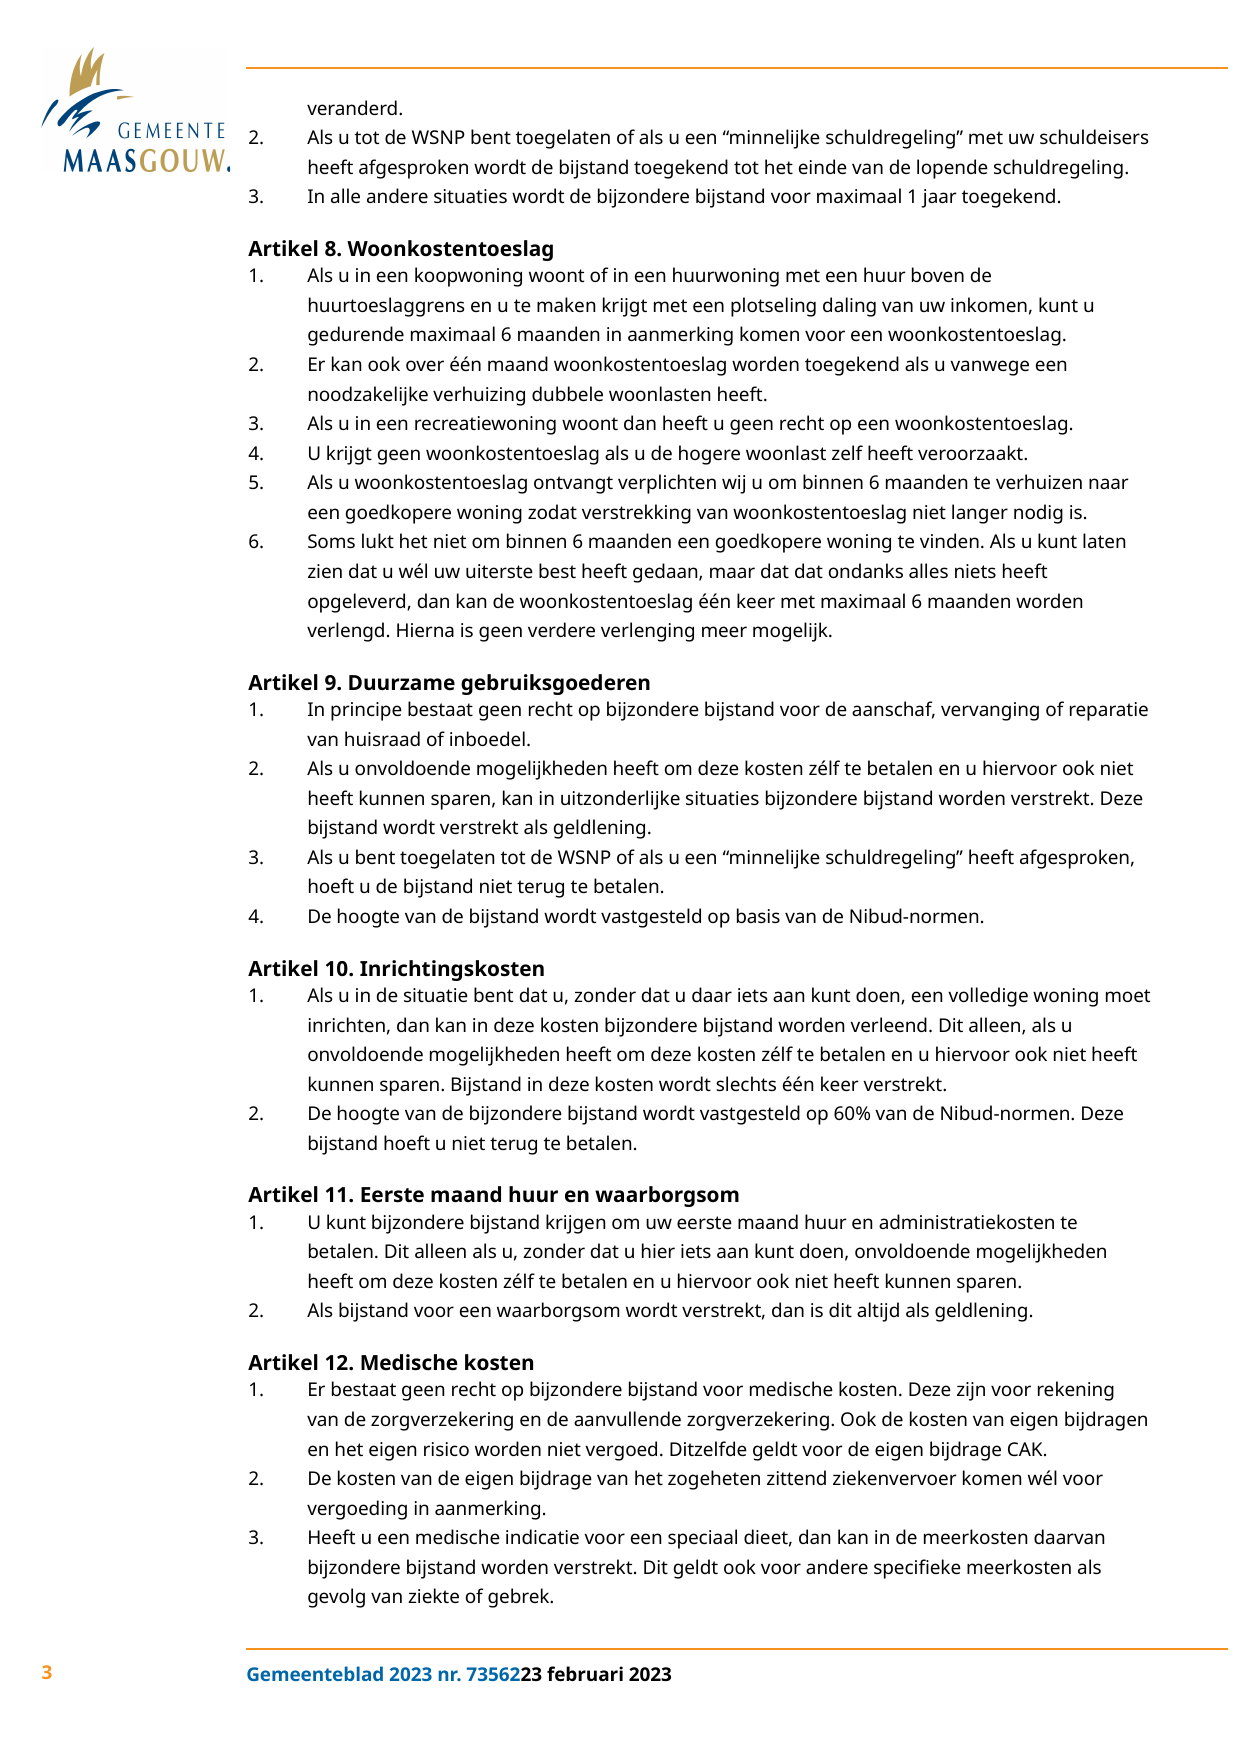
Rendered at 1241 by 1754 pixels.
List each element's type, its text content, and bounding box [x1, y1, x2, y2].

list Als bijstand voor een waarborgsom wordt verstrekt, dan is dit altijd als geldlening. [248, 1298, 1152, 1323]
text Artikel 11. Eerste maand huur en waarborgsom [248, 1181, 1152, 1209]
list Soms lukt het niet om binnen 6 maanden een goedkopere woning te vinden. Als u kunt laten zien dat u wél uw uiterste best heeft gedaan, maar dat dat ondanks alles niets heeft opgeleverd, dan kan de woonkostentoeslag één keer met maximaal 6 maanden worden verlengd. Hierna is geen verdere verlenging meer mogelijk. [248, 529, 1152, 643]
text Artikel 12. Medische kosten [248, 1348, 1152, 1377]
list Als u woonkostentoeslag ontvangt verplichten wij u om binnen 6 maanden te verhuizen naar een goedkopere woning zodat verstrekking van woonkostentoeslag niet langer nodig is. [248, 469, 1152, 525]
list Er kan ook over één maand woonkostentoeslag worden toegekend als u vanwege een noodzakelijke verhuizing dubbele woonlasten heeft. [248, 351, 1152, 406]
list Er bestaat geen recht op bijzondere bijstand voor medische kosten. Deze zijn voor rekening van de zorgverzekering en de aanvullende zorgverzekering. Ook de kosten van eigen bijdragen en het eigen risico worden niet vergoed. Ditzelfde geldt voor de eigen bijdrage CAK. [248, 1377, 1152, 1461]
list Als u in een koopwoning woont of in een huurwoning met een huur boven de huurtoeslaggrens en u te maken krijgt met een plotseling daling van uw inkomen, kunt u gedurende maximaal 6 maanden in aanmerking komen voor een woonkostentoeslag. [248, 262, 1152, 347]
picture [41, 47, 231, 172]
list In alle andere situaties wordt de bijzondere bijstand voor maximaal 1 jaar toegekend. [248, 183, 1152, 209]
list In principe bestaat geen recht op bijzondere bijstand voor de aanschaf, vervanging of reparatie van huisraad of inboedel. [248, 696, 1152, 752]
text Artikel 8. Woonkostentoeslag [248, 234, 1152, 262]
list Heeft u een medische indicatie voor een speciaal dieet, dan kan in de meerkosten daarvan bijzondere bijstand worden verstrekt. Dit geldt ook voor andere specifieke meerkosten als gevolg van ziekte of gebrek. [248, 1524, 1152, 1609]
list Als u in de situatie bent dat u, zonder dat u daar iets aan kunt doen, een volledige woning moet inrichten, dan kan in deze kosten bijzondere bijstand worden verleend. Dit alleen, als u onvoldoende mogelijkheden heeft om deze kosten zélf te betalen en u hiervoor ook niet heeft kunnen sparen. Bijstand in deze kosten wordt slechts één keer verstrekt. [248, 982, 1152, 1097]
list U krijgt geen woonkostentoeslag als u de hogere woonlast zelf heeft veroorzaakt. [248, 440, 1152, 466]
list Als u onvoldoende mogelijkheden heeft om deze kosten zélf te betalen en u hiervoor ook niet heeft kunnen sparen, kan in uitzonderlijke situaties bijzondere bijstand worden verstrekt. Deze bijstand wordt verstrekt als geldlening. [248, 755, 1152, 840]
list veranderd. [248, 95, 1152, 121]
text Artikel 10. Inrichtingskosten [248, 954, 1152, 982]
list De kosten van de eigen bijdrage van het zogeheten zittend ziekenvervoer komen wél voor vergoeding in aanmerking. [248, 1465, 1152, 1521]
list Als u in een recreatiewoning woont dan heeft u geen recht op een woonkostentoeslag. [248, 410, 1152, 436]
list De hoogte van de bijzondere bijstand wordt vastgesteld op 60% van de Nibud-normen. Deze bijstand hoeft u niet terug te betalen. [248, 1101, 1152, 1156]
list Als u tot de WSNP bent toegelaten of als u een “minnelijke schuldregeling” met uw schuldeisers heeft afgesproken wordt de bijstand toegekend tot het einde van de lopende schuldregeling. [248, 124, 1152, 180]
text Artikel 9. Duurzame gebruiksgoederen [248, 668, 1152, 696]
list De hoogte van de bijstand wordt vastgesteld op basis van de Nibud-normen. [248, 903, 1152, 929]
list U kunt bijzondere bijstand krijgen om uw eerste maand huur en administratiekosten te betalen. Dit alleen als u, zonder dat u hier iets aan kunt doen, onvoldoende mogelijkheden heeft om deze kosten zélf te betalen en u hiervoor ook niet heeft kunnen sparen. [248, 1209, 1152, 1294]
list Als u bent toegelaten tot de WSNP of als u een “minnelijke schuldregeling” heeft afgesproken, hoeft u de bijstand niet terug te betalen. [248, 844, 1152, 899]
